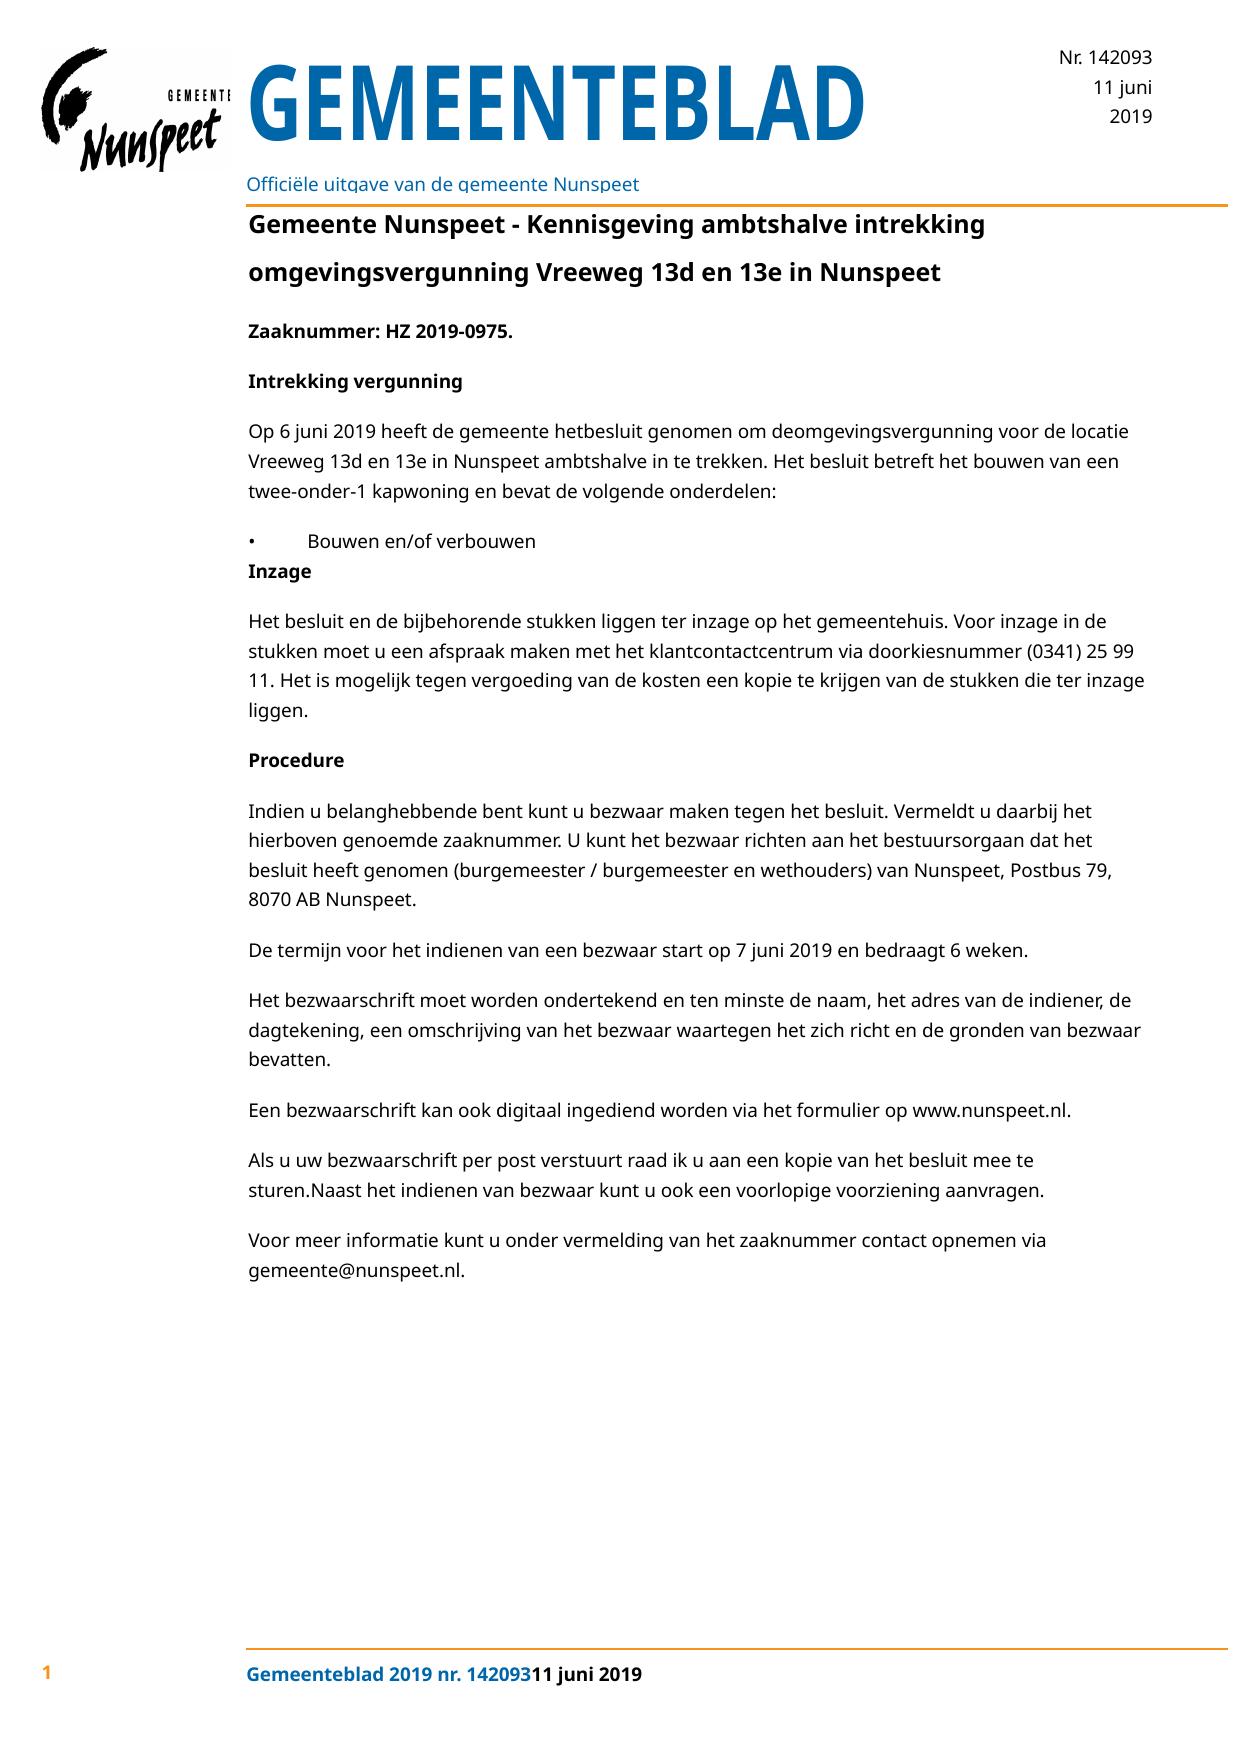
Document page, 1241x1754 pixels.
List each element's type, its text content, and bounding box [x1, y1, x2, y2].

text Voor meer informatie kunt u onder vermelding van het zaaknummer contact opnemen via gemeente@nunspeet.nl. [248, 1227, 1152, 1283]
picture [41, 47, 231, 172]
text De termijn voor het indienen van een bezwaar start op 7 juni 2019 en bedraagt 6 weken. [248, 937, 1152, 963]
text Het besluit en de bijbehorende stukken liggen ter inzage op het gemeentehuis. Voor inzage in de stukken moet u een afspraak maken met het klantcontactcentrum via doorkiesnummer (0341) 25 99 11. Het is mogelijk tegen vergoeding van de kosten een kopie te krijgen van de stukken die ter inzage liggen. [248, 608, 1152, 723]
text Het bezwaarschrift moet worden ondertekend en ten minste de naam, het adres van de indiener, de dagtekening, een omschrijving van het bezwaar waartegen het zich richt en de gronden van bezwaar bevatten. [248, 987, 1152, 1072]
text Gemeente Nunspeet - Kennisgeving ambtshalve intrekking omgevingsvergunning Vreeweg 13d en 13e in Nunspeet [248, 207, 1152, 288]
text Procedure [248, 747, 1152, 773]
list Bouwen en/of verbouwen [248, 528, 1152, 554]
text Intrekking vergunning [248, 368, 1152, 394]
text Zaaknummer: HZ 2019-0975. [248, 318, 1152, 344]
text Indien u belanghebbende bent kunt u bezwaar maken tegen het besluit. Vermeldt u daarbij het hierboven genoemde zaaknummer. U kunt het bezwaar richten aan het bestuursorgaan dat het besluit heeft genomen (burgemeester / burgemeester en wethouders) van Nunspeet, Postbus 79, 8070 AB Nunspeet. [248, 798, 1152, 912]
text Op 6 juni 2019 heeft de gemeente hetbesluit genomen om deomgevingsvergunning voor de locatie Vreeweg 13d en 13e in Nunspeet ambtshalve in te trekken. Het besluit betreft het bouwen van een twee-onder-1 kapwoning en bevat de volgende onderdelen: [248, 419, 1152, 504]
text Een bezwaarschrift kan ook digitaal ingediend worden via het formulier op www.nunspeet.nl. [248, 1097, 1152, 1123]
text Inzage [248, 558, 1152, 584]
text Als u uw bezwaarschrift per post verstuurt raad ik u aan een kopie van het besluit mee te sturen.Naast het indienen van bezwaar kunt u ook een voorlopige voorziening aanvragen. [248, 1147, 1152, 1203]
